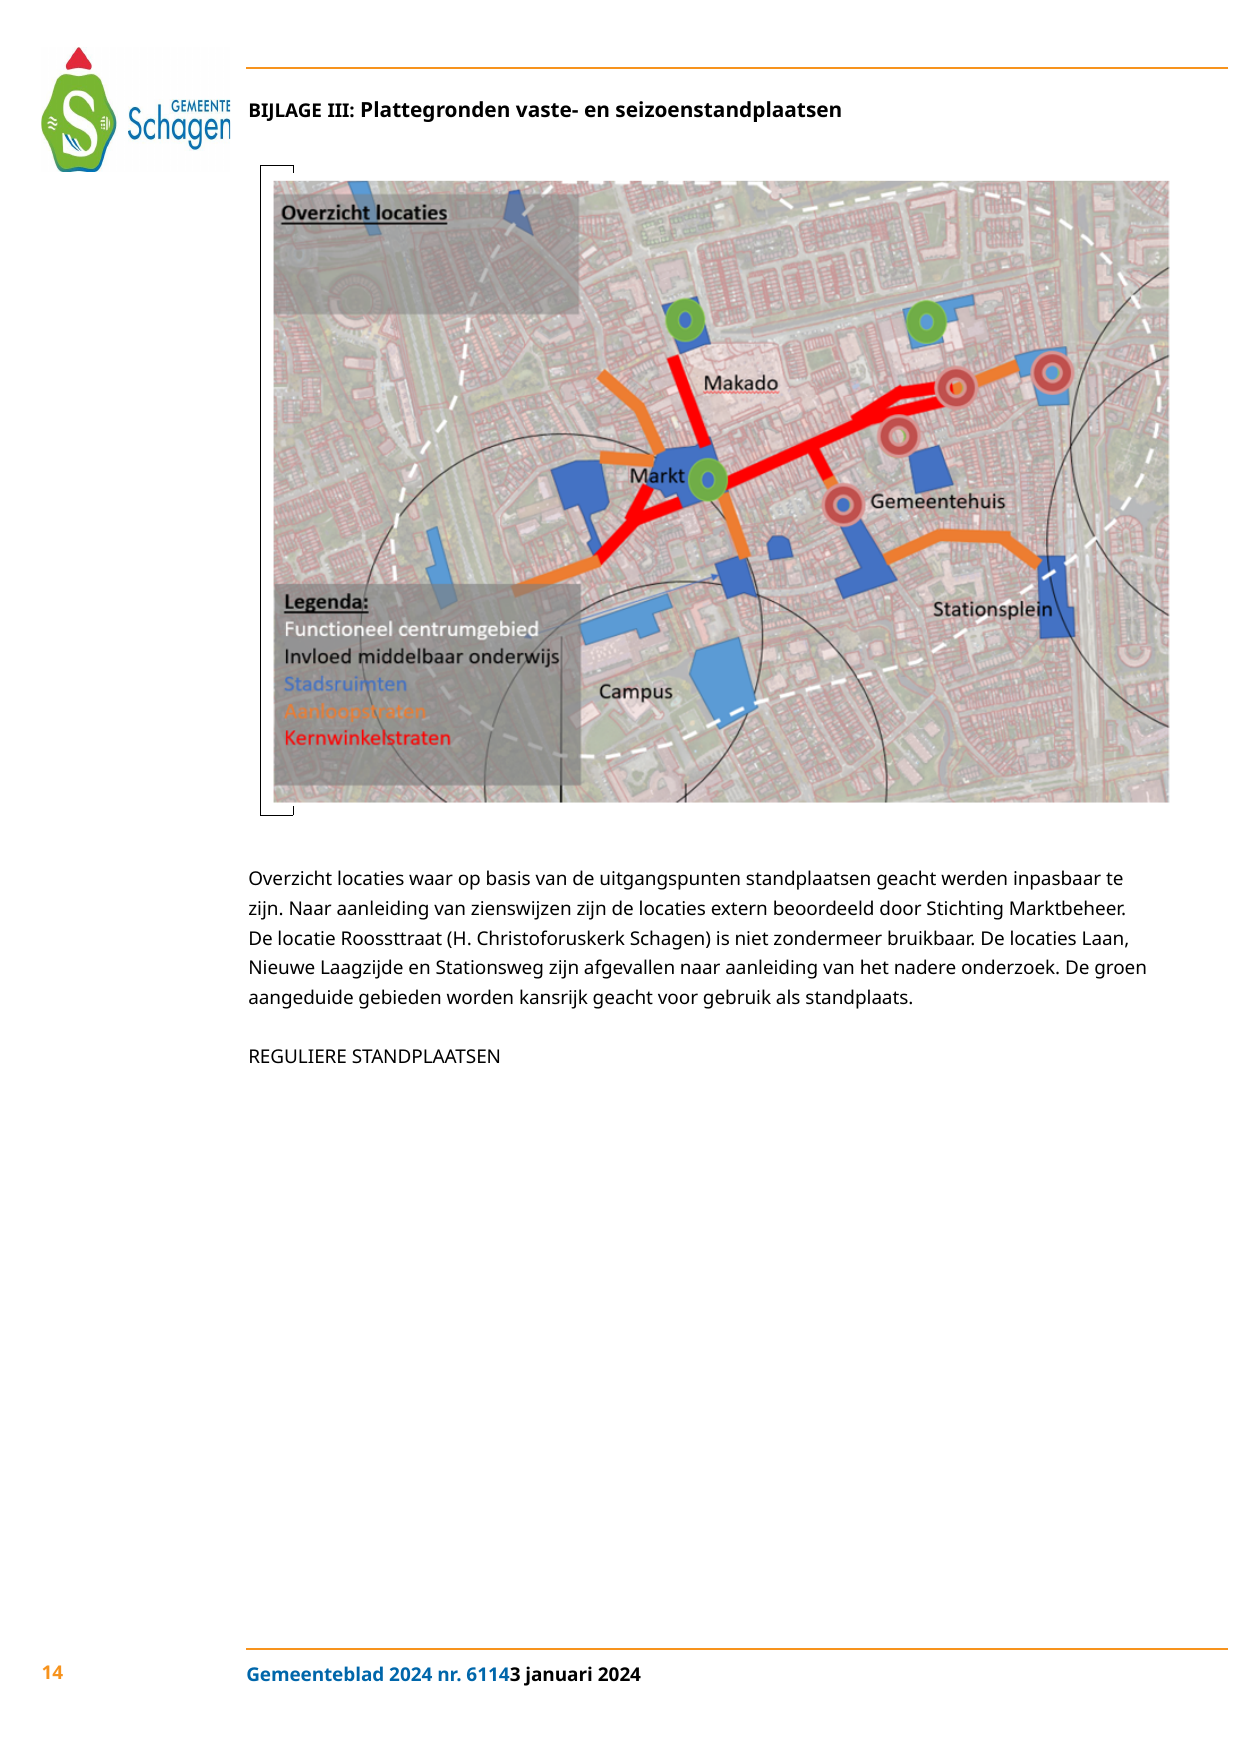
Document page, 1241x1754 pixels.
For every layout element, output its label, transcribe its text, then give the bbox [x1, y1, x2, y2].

text Overzicht locaties waar op basis van de uitgangspunten standplaatsen geacht werden inpasbaar te zijn. Naar aanleiding van zienswijzen zijn de locaties extern beoordeeld door Stichting Marktbeheer. De locatie Roossttraat (H. Christoforuskerk Schagen) is niet zondermeer bruikbaar. De locaties Laan, Nieuwe Laagzijde en Stationsweg zijn afgevallen naar aanleiding van het nadere onderzoek. De groen aangeduide gebieden worden kansrijk geacht voor gebruik als standplaats. [248, 866, 1152, 1009]
picture [268, 173, 1173, 806]
text REGULIERE STANDPLAATSEN [248, 1043, 1152, 1069]
text BIJLAGE III: Plattegronden vaste- en seizoenstandplaatsen [248, 95, 1152, 123]
picture [41, 47, 231, 172]
